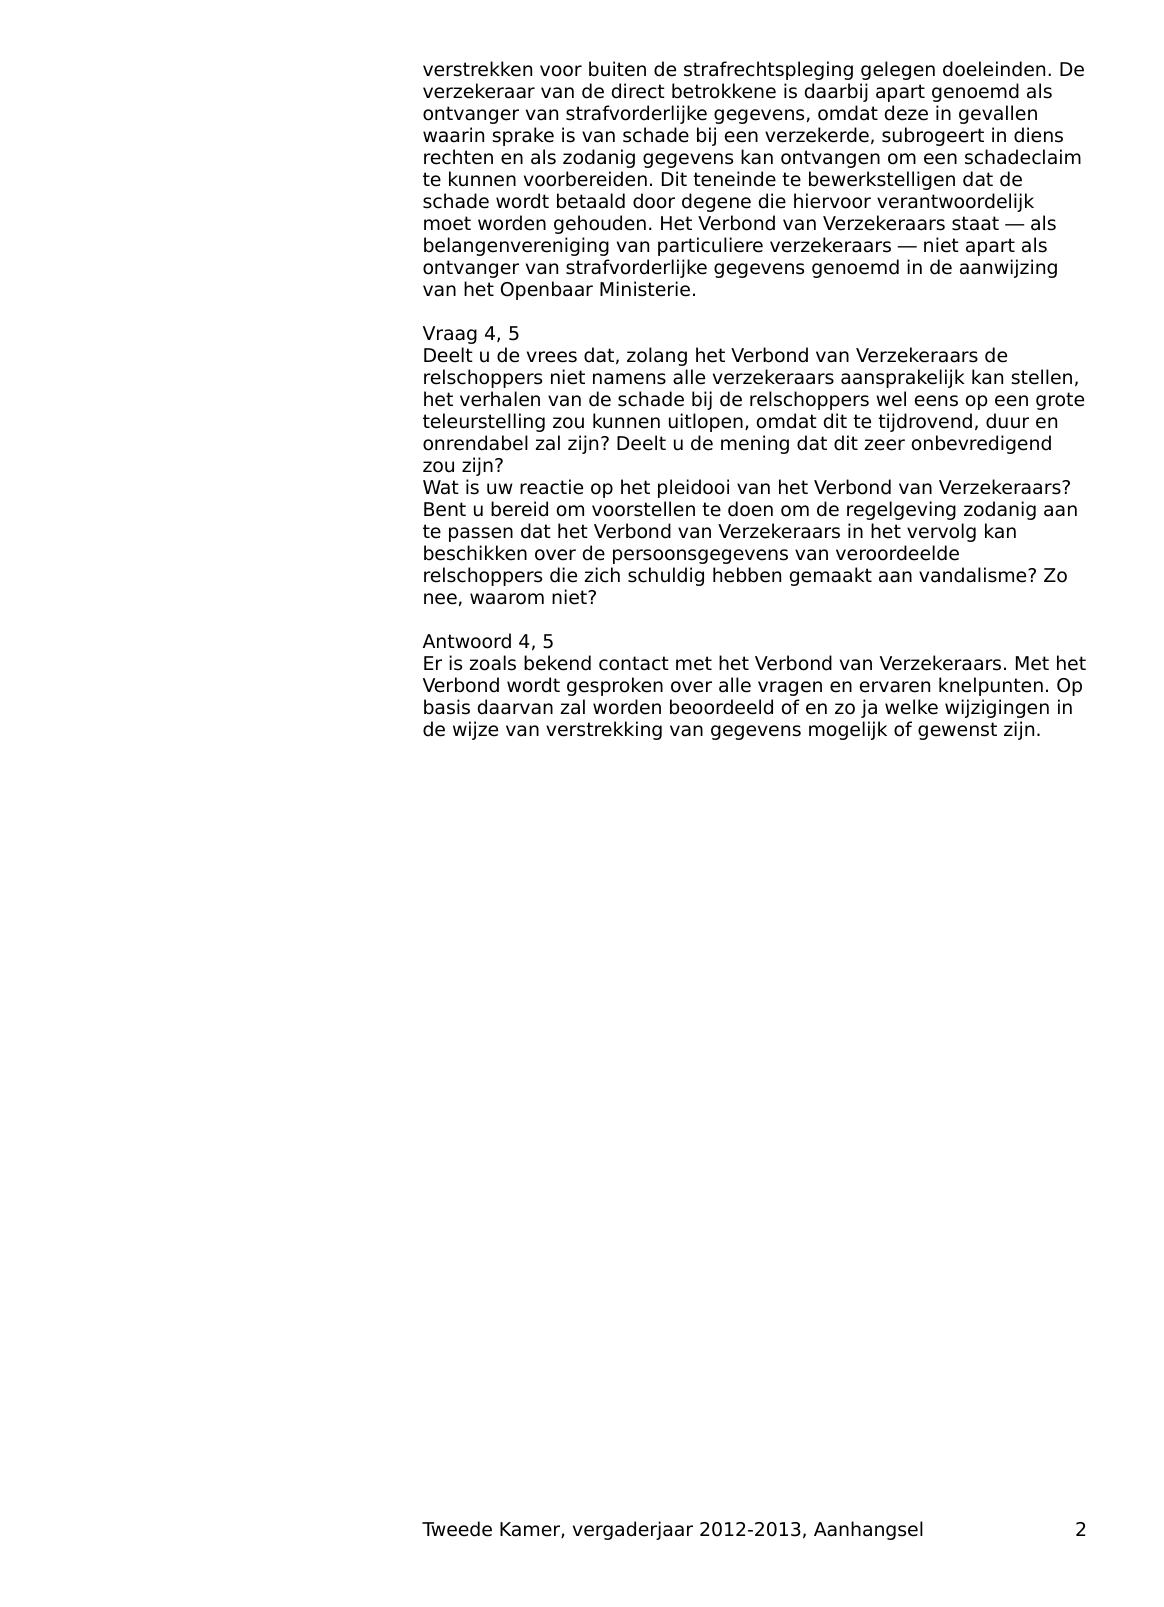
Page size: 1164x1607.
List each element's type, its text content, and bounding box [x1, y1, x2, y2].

text verstrekken voor buiten de strafrechtspleging gelegen doeleinden. De verzekeraar van de direct betrokkene is daarbij apart genoemd als ontvanger van strafvorderlijke gegevens, omdat deze in gevallen waarin sprake is van schade bij een verzekerde, subrogeert in diens rechten en als zodanig gegevens kan ontvangen om een schadeclaim te kunnen voorbereiden. Dit teneinde te bewerkstelligen dat de schade wordt betaald door degene die hiervoor verantwoordelijk moet worden gehouden. Het Verbond van Verzekeraars staat ― als belangenvereniging van particuliere verzekeraars ― niet apart als ontvanger van strafvorderlijke gegevens genoemd in de aanwijzing van het Openbaar Ministerie. [422, 59, 1087, 301]
text Er is zoals bekend contact met het Verbond van Verzekeraars. Met het Verbond wordt gesproken over alle vragen en ervaren knelpunten. Op basis daarvan zal worden beoordeeld of en zo ja welke wijzigingen in de wijze van verstrekking van gegevens mogelijk of gewenst zijn. [422, 653, 1087, 741]
text Wat is uw reactie op het pleidooi van het Verbond van Verzekeraars? Bent u bereid om voorstellen te doen om de regelgeving zodanig aan te passen dat het Verbond van Verzekeraars in het vervolg kan beschikken over de persoonsgegevens van veroordeelde relschoppers die zich schuldig hebben gemaakt aan vandalisme? Zo nee, waarom niet? [422, 477, 1087, 609]
text Vraag 4, 5 [422, 323, 1087, 345]
text Deelt u de vrees dat, zolang het Verbond van Verzekeraars de relschoppers niet namens alle verzekeraars aansprakelijk kan stellen, het verhalen van de schade bij de relschoppers wel eens op een grote teleurstelling zou kunnen uitlopen, omdat dit te tijdrovend, duur en onrendabel zal zijn? Deelt u de mening dat dit zeer onbevredigend zou zijn? [422, 345, 1087, 477]
text Antwoord 4, 5 [422, 631, 1087, 653]
